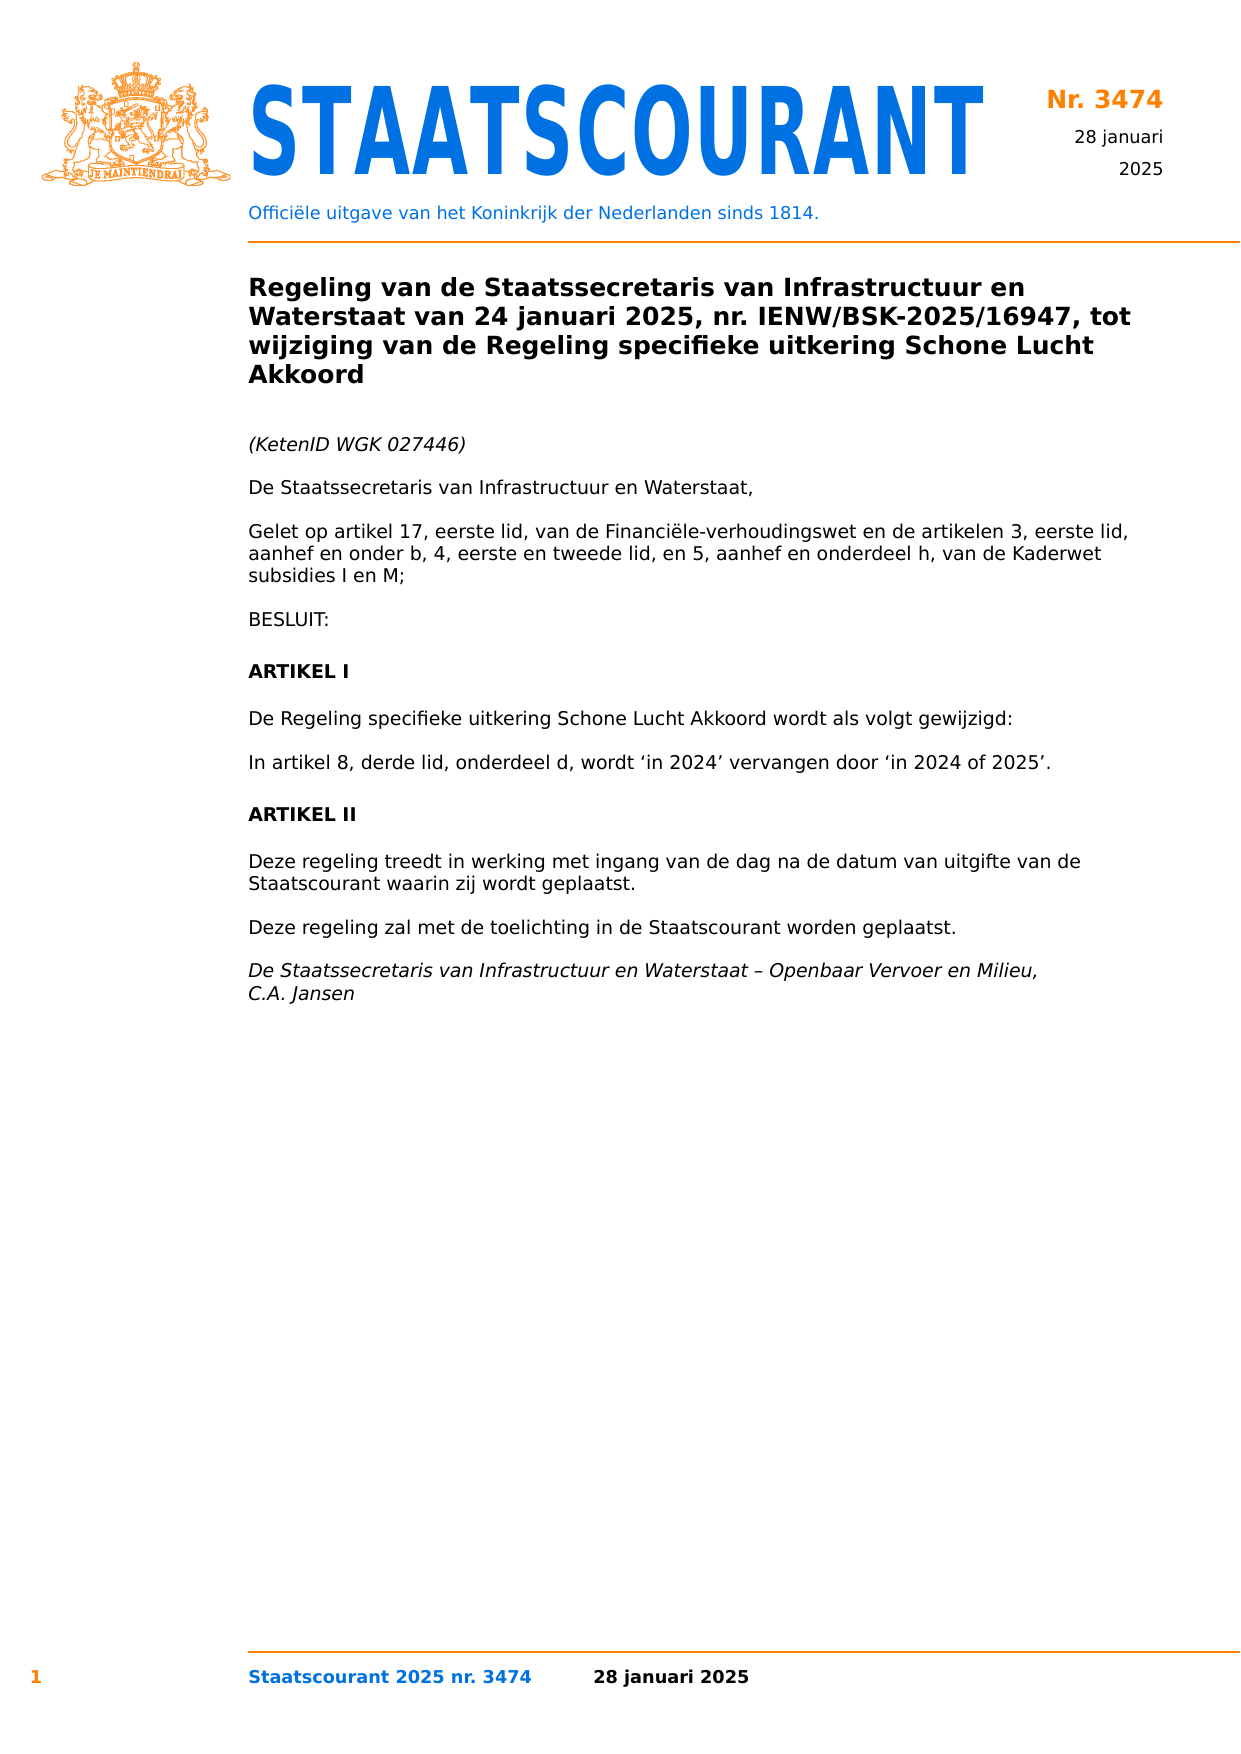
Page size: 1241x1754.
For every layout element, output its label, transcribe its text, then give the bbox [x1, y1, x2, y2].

subtitle Regeling van de Staatssecretaris van Infrastructuur en Waterstaat van 24 januari 2025, nr. IENW/BSK-2025/16947, tot wijziging van de Regeling specifieke uitkering Schone Lucht Akkoord [248, 273, 1163, 390]
table_header Nr. 3474 [998, 62, 1240, 121]
text (KetenID WGK 027446) [248, 433, 1163, 455]
text Deze regeling treedt in werking met ingang van de dag na de datum van uitgifte van de Staatscourant waarin zij wordt geplaatst. [248, 851, 1163, 895]
text De Staatssecretaris van Infrastructuur en Waterstaat – Openbaar Vervoer en Milieu, C.A. Jansen [248, 960, 1163, 1004]
text BESLUIT: [248, 609, 1163, 631]
text In artikel 8, derde lid, onderdeel d, wordt ‘in 2024’ vervangen door ‘in 2024 of 2025’. [248, 752, 1163, 774]
text Gelet op artikel 17, eerste lid, van de Financiële-verhoudingswet en de artikelen 3, eerste lid, aanhef en onder b, 4, eerste en tweede lid, en 5, aanhef en onderdeel h, van de Kaderwet subsidies I en M; [248, 521, 1163, 587]
table_cell 28 januari [998, 121, 1240, 153]
table_header STAATSCOURANT [248, 62, 998, 203]
table_header [25, 62, 248, 241]
subtitle ARTIKEL I [248, 661, 1163, 683]
picture [41, 62, 231, 186]
text De Staatssecretaris van Infrastructuur en Waterstaat, [248, 477, 1163, 499]
subtitle ARTIKEL II [248, 804, 1163, 826]
text Deze regeling zal met de toelichting in de Staatscourant worden geplaatst. [248, 917, 1163, 938]
table_cell Officiële uitgave van het Koninkrijk der Nederlanden sinds 1814. [248, 203, 1240, 241]
text De Regeling specifieke uitkering Schone Lucht Akkoord wordt als volgt gewijzigd: [248, 708, 1163, 730]
table_cell 2025 [998, 153, 1240, 203]
